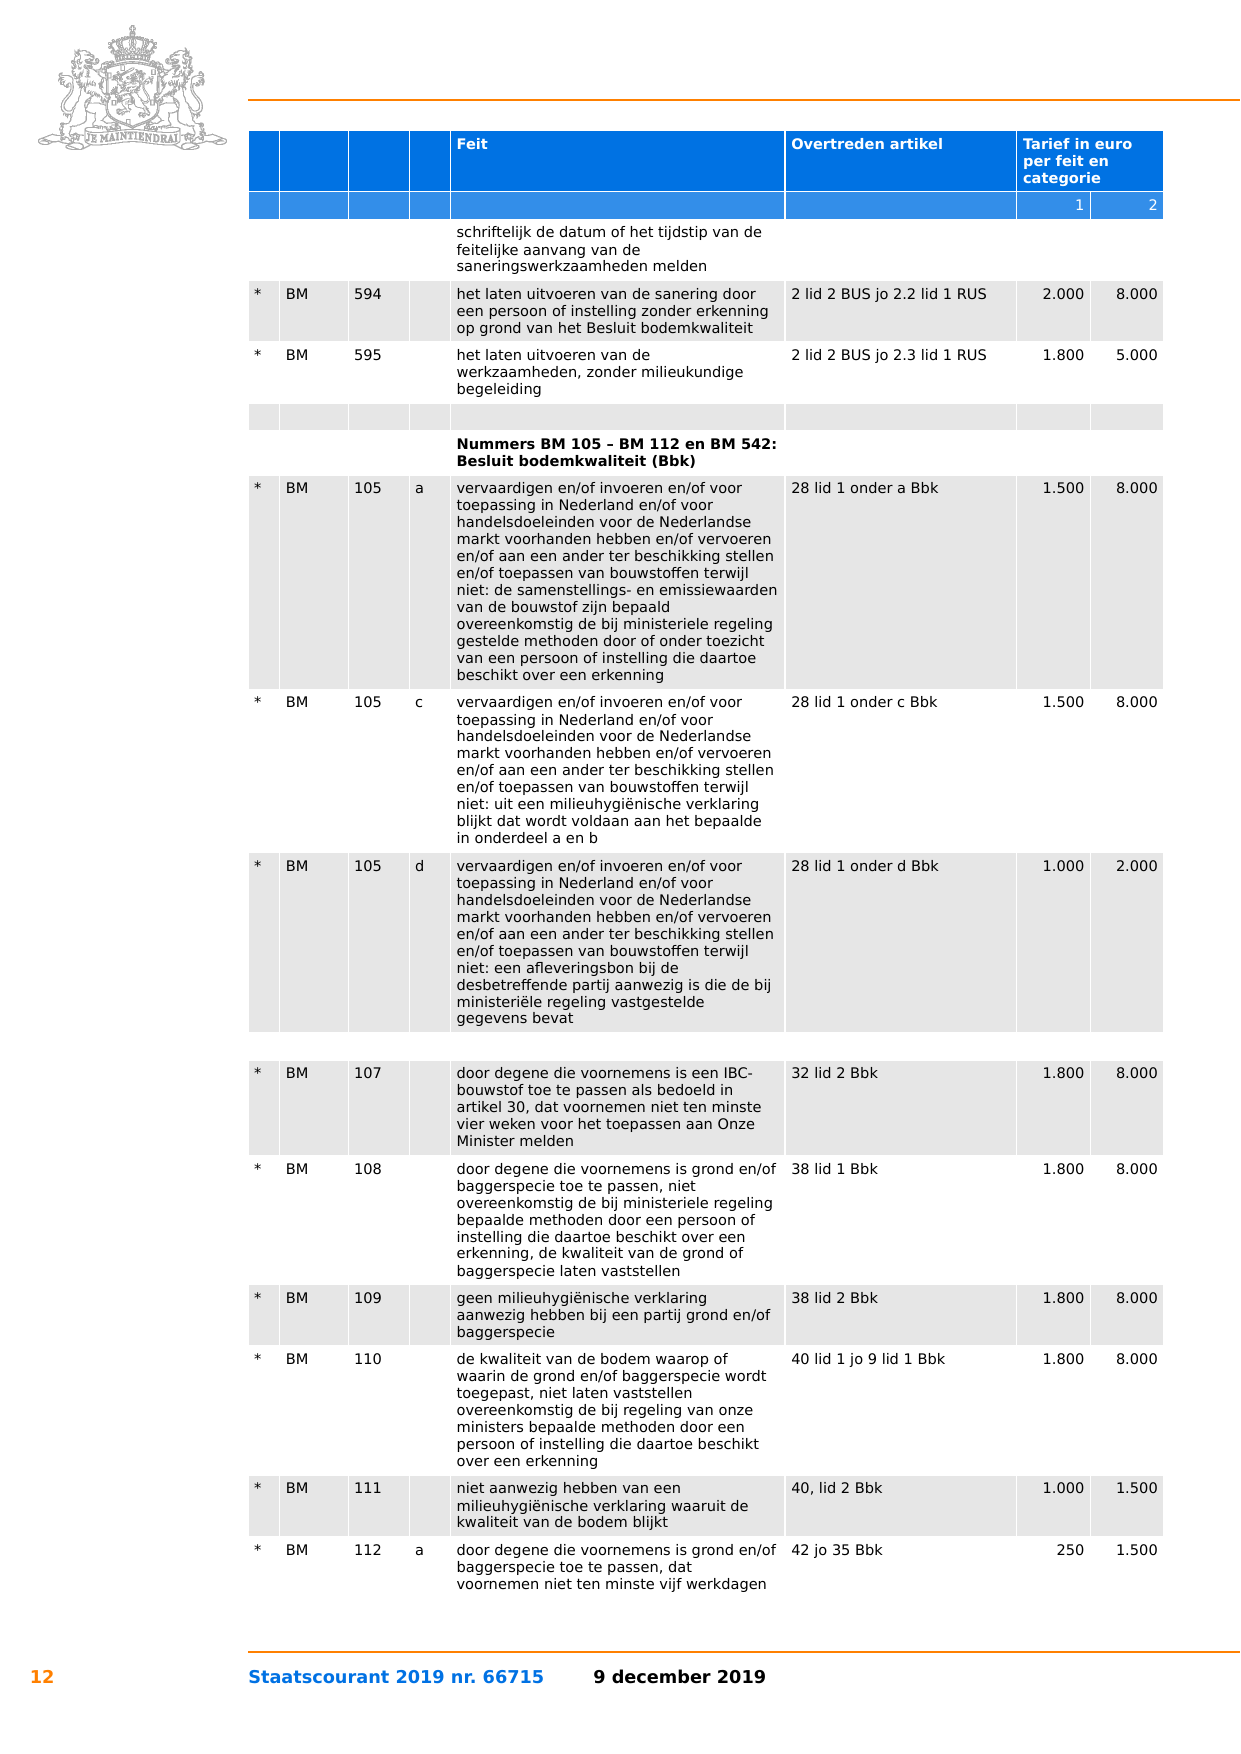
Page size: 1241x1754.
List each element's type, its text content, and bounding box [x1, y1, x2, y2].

table_cell [410, 281, 450, 341]
table_cell a [410, 476, 450, 689]
table_cell 111 [349, 1476, 409, 1536]
table_cell [349, 431, 409, 474]
table_cell 42 jo 35 Bbk [786, 1537, 1016, 1597]
table_header [249, 131, 279, 191]
table_cell BM [280, 343, 348, 403]
table_cell * [249, 1537, 279, 1597]
table_cell [410, 192, 450, 219]
table_cell BM [280, 1537, 348, 1597]
table_cell [280, 220, 348, 280]
table_cell 1.000 [1017, 853, 1090, 1032]
table_cell [1091, 404, 1163, 430]
table_header Overtreden artikel [786, 131, 1016, 191]
table_cell 1.800 [1017, 1061, 1090, 1155]
table_cell 1 [1017, 192, 1090, 219]
table_cell [410, 1346, 450, 1475]
table_cell 110 [349, 1346, 409, 1475]
table_cell BM [280, 1285, 348, 1345]
table_cell 109 [349, 1285, 409, 1345]
table_cell BM [280, 853, 348, 1032]
table_cell [249, 404, 279, 430]
table_cell de kwaliteit van de bodem waarop of waarin de grond en/of baggerspecie wordt toegepast, niet laten vaststellen overeenkomstig de bij regeling van onze ministers bepaalde methoden door een persoon of instelling die daartoe beschikt over een erkenning [451, 1346, 784, 1475]
table_cell 8.000 [1091, 476, 1163, 689]
table_cell 8.000 [1091, 281, 1163, 341]
table_cell [249, 220, 279, 280]
table_cell [1017, 404, 1090, 430]
table_cell 1.800 [1017, 1346, 1090, 1475]
table_cell 1.500 [1091, 1537, 1163, 1597]
table_cell [410, 1156, 450, 1284]
table_cell [410, 1033, 450, 1059]
table_cell het laten uitvoeren van de werkzaamheden, zonder milieukundige begeleiding [451, 343, 784, 403]
table_cell [410, 1285, 450, 1345]
table_cell [1017, 1033, 1090, 1059]
table_cell 595 [349, 343, 409, 403]
table_cell door degene die voornemens is een IBC-bouwstof toe te passen als bedoeld in artikel 30, dat voornemen niet ten minste vier weken voor het toepassen aan Onze Minister melden [451, 1061, 784, 1155]
table_cell [349, 192, 409, 219]
table_cell 1.500 [1091, 1476, 1163, 1536]
table_cell 250 [1017, 1537, 1090, 1597]
table_cell [1091, 1033, 1163, 1059]
table_cell 28 lid 1 onder a Bbk [786, 476, 1016, 689]
table_cell [280, 1033, 348, 1059]
table_cell 2 lid 2 BUS jo 2.2 lid 1 RUS [786, 281, 1016, 341]
table_cell [280, 431, 348, 474]
table_cell [249, 192, 279, 219]
table_cell BM [280, 476, 348, 689]
table_cell [786, 192, 1016, 219]
table_cell 38 lid 1 Bbk [786, 1156, 1016, 1284]
table_cell BM [280, 281, 348, 341]
table_cell * [249, 1285, 279, 1345]
table_cell [410, 220, 450, 280]
table_cell * [249, 343, 279, 403]
table_cell [410, 404, 450, 430]
table_cell BM [280, 1476, 348, 1536]
table_cell 1.800 [1017, 1285, 1090, 1345]
table_cell [786, 1033, 1016, 1059]
table_cell [280, 192, 348, 219]
table_cell Nummers BM 105 – BM 112 en BM 542: Besluit bodemkwaliteit (Bbk) [451, 431, 784, 474]
table_cell 2 lid 2 BUS jo 2.3 lid 1 RUS [786, 343, 1016, 403]
table_cell [1091, 220, 1163, 280]
table_cell [349, 404, 409, 430]
table_cell [786, 404, 1016, 430]
table_cell 8.000 [1091, 1156, 1163, 1284]
table_cell * [249, 1476, 279, 1536]
table_cell 5.000 [1091, 343, 1163, 403]
table_cell [410, 431, 450, 474]
table_cell 105 [349, 690, 409, 852]
table_cell 107 [349, 1061, 409, 1155]
table_cell [349, 1033, 409, 1059]
table_cell 40, lid 2 Bbk [786, 1476, 1016, 1536]
table_cell [349, 220, 409, 280]
table_cell * [249, 281, 279, 341]
table_cell geen milieuhygiënische verklaring aanwezig hebben bij een partij grond en/of baggerspecie [451, 1285, 784, 1345]
table_cell BM [280, 1346, 348, 1475]
table_cell 1.800 [1017, 1156, 1090, 1284]
table_cell * [249, 1346, 279, 1475]
table_cell door degene die voornemens is grond en/of baggerspecie toe te passen, dat voornemen niet ten minste vijf werkdagen [451, 1537, 784, 1597]
table_cell BM [280, 1156, 348, 1284]
table_cell 8.000 [1091, 1285, 1163, 1345]
table_cell * [249, 690, 279, 852]
table_cell 8.000 [1091, 690, 1163, 852]
table_cell 105 [349, 853, 409, 1032]
table_cell 108 [349, 1156, 409, 1284]
table_cell door degene die voornemens is grond en/of baggerspecie toe te passen, niet overeenkomstig de bij ministeriele regeling bepaalde methoden door een persoon of instelling die daartoe beschikt over een erkenning, de kwaliteit van de grond of baggerspecie laten vaststellen [451, 1156, 784, 1284]
table_cell vervaardigen en/of invoeren en/of voor toepassing in Nederland en/of voor handelsdoeleinden voor de Nederlandse markt voorhanden hebben en/of vervoeren en/of aan een ander ter beschikking stellen en/of toepassen van bouwstoffen terwijl niet: een afleveringsbon bij de desbetreffende partij aanwezig is die de bij ministeriële regeling vastgestelde gegevens bevat [451, 853, 784, 1032]
table_cell 32 lid 2 Bbk [786, 1061, 1016, 1155]
table_header Tarief in euro per feit en categorie [1017, 131, 1163, 191]
table_header [410, 131, 450, 191]
table_cell BM [280, 690, 348, 852]
table_cell [410, 1476, 450, 1536]
table_cell 594 [349, 281, 409, 341]
table_cell [786, 431, 1016, 474]
table_cell 2.000 [1091, 853, 1163, 1032]
table_cell 28 lid 1 onder c Bbk [786, 690, 1016, 852]
table_cell niet aanwezig hebben van een milieuhygiënische verklaring waaruit de kwaliteit van de bodem blijkt [451, 1476, 784, 1536]
table_cell [451, 1033, 784, 1059]
table_cell 28 lid 1 onder d Bbk [786, 853, 1016, 1032]
table_cell schriftelijk de datum of het tijdstip van de feitelijke aanvang van de saneringswerkzaamheden melden [451, 220, 784, 280]
table_cell BM [280, 1061, 348, 1155]
table_cell * [249, 853, 279, 1032]
table_cell 1.500 [1017, 476, 1090, 689]
table_cell * [249, 1061, 279, 1155]
table_cell [1091, 431, 1163, 474]
table_cell 2.000 [1017, 281, 1090, 341]
picture [38, 25, 227, 150]
table_cell 8.000 [1091, 1346, 1163, 1475]
table_cell 8.000 [1091, 1061, 1163, 1155]
table_cell 2 [1091, 192, 1163, 219]
table_cell * [249, 1156, 279, 1284]
table_cell [1017, 431, 1090, 474]
table_cell [410, 343, 450, 403]
table_cell vervaardigen en/of invoeren en/of voor toepassing in Nederland en/of voor handelsdoeleinden voor de Nederlandse markt voorhanden hebben en/of vervoeren en/of aan een ander ter beschikking stellen en/of toepassen van bouwstoffen terwijl niet: uit een milieuhygiënische verklaring blijkt dat wordt voldaan aan het bepaalde in onderdeel a en b [451, 690, 784, 852]
table_cell 105 [349, 476, 409, 689]
table_cell [280, 404, 348, 430]
table_cell 1.800 [1017, 343, 1090, 403]
table_cell [1017, 220, 1090, 280]
table_cell a [410, 1537, 450, 1597]
table_cell 1.000 [1017, 1476, 1090, 1536]
table_cell [786, 220, 1016, 280]
table_cell het laten uitvoeren van de sanering door een persoon of instelling zonder erkenning op grond van het Besluit bodemkwaliteit [451, 281, 784, 341]
table_cell [249, 431, 279, 474]
table_cell 112 [349, 1537, 409, 1597]
table_cell vervaardigen en/of invoeren en/of voor toepassing in Nederland en/of voor handelsdoeleinden voor de Nederlandse markt voorhanden hebben en/of vervoeren en/of aan een ander ter beschikking stellen en/of toepassen van bouwstoffen terwijl niet: de samenstellings- en emissiewaarden van de bouwstof zijn bepaald overeenkomstig de bij ministeriele regeling gestelde methoden door of onder toezicht van een persoon of instelling die daartoe beschikt over een erkenning [451, 476, 784, 689]
table_cell 38 lid 2 Bbk [786, 1285, 1016, 1345]
table_cell * [249, 476, 279, 689]
table_cell c [410, 690, 450, 852]
table_cell d [410, 853, 450, 1032]
table_header [280, 131, 348, 191]
table_header [349, 131, 409, 191]
table_header Feit [451, 131, 784, 191]
table_cell [410, 1061, 450, 1155]
table_cell [451, 404, 784, 430]
table_cell 1.500 [1017, 690, 1090, 852]
table_cell [249, 1033, 279, 1059]
table_cell 40 lid 1 jo 9 lid 1 Bbk [786, 1346, 1016, 1475]
table_cell [451, 192, 784, 219]
